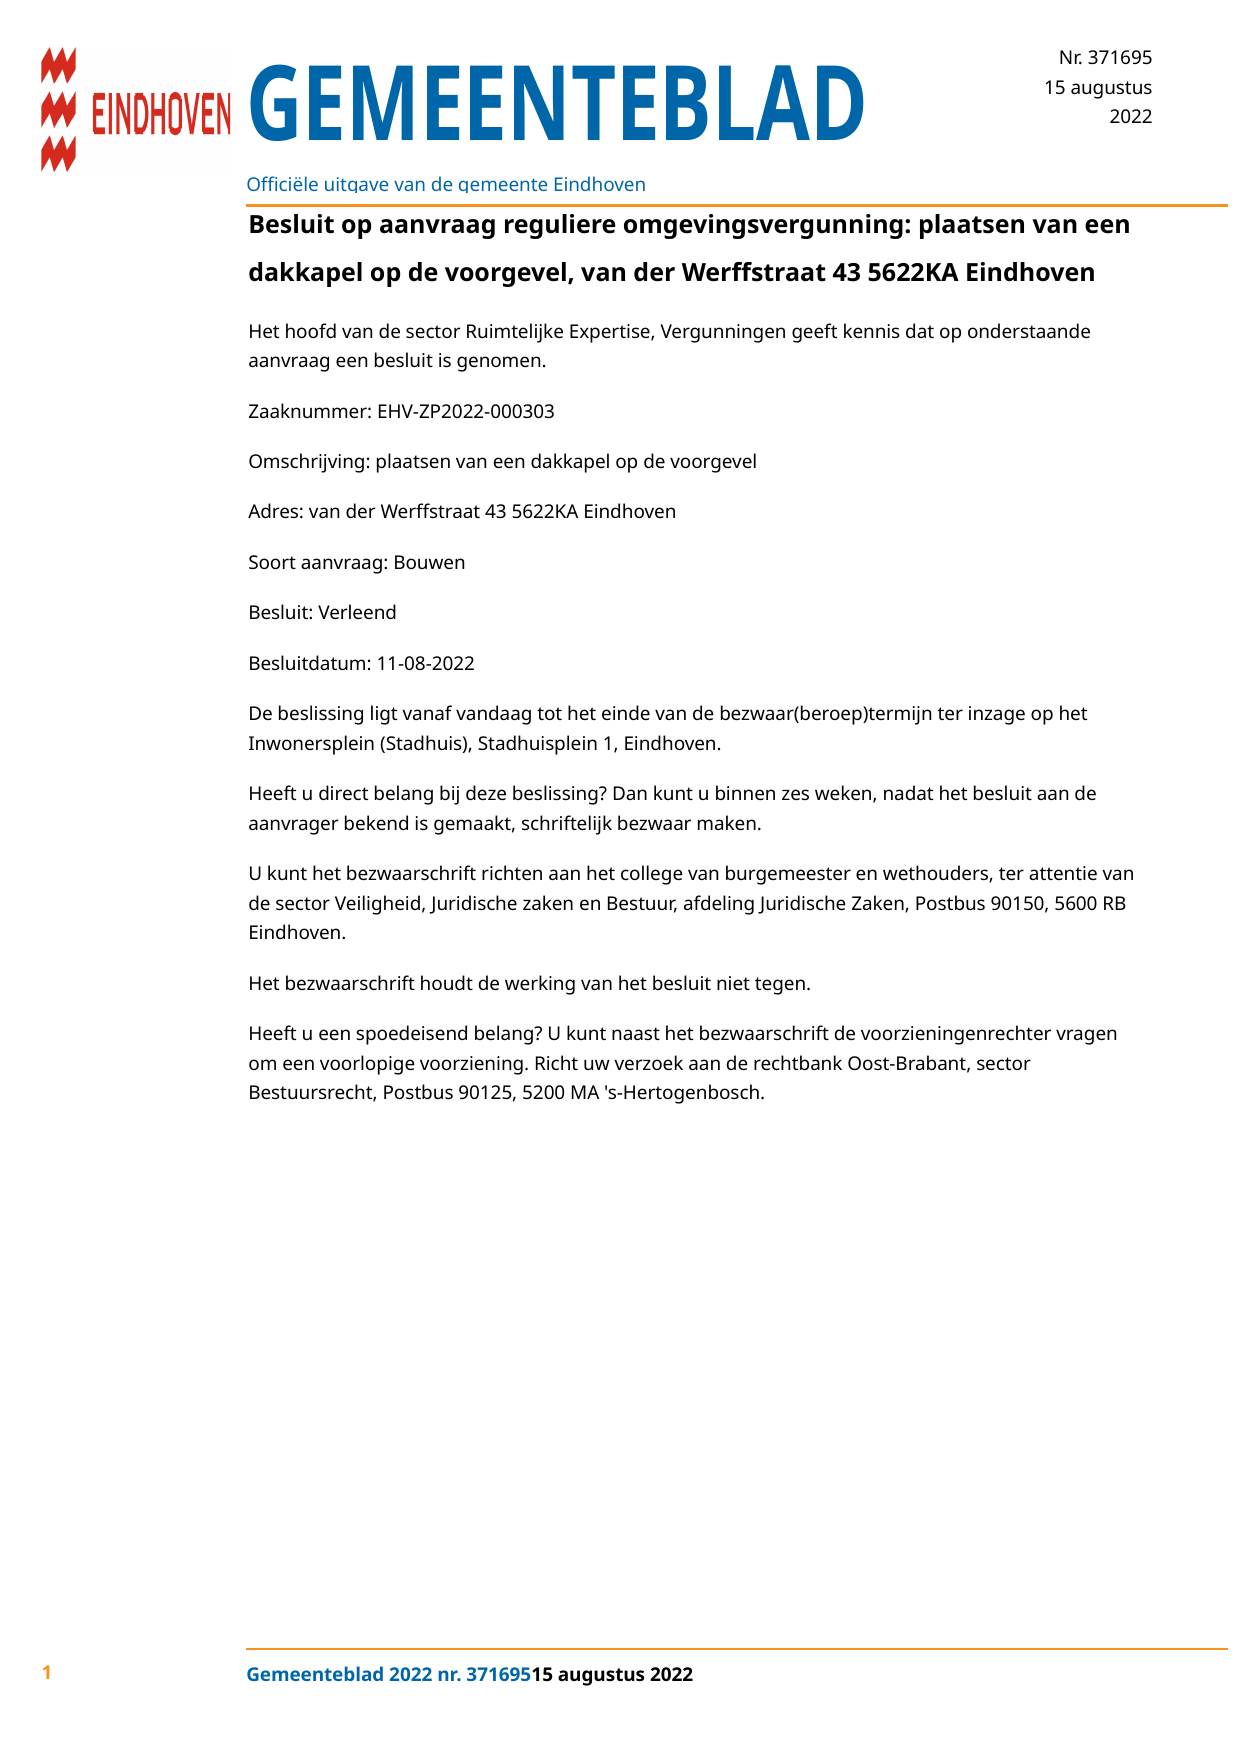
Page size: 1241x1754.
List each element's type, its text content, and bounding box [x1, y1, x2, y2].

text Besluit op aanvraag reguliere omgevingsvergunning: plaatsen van een dakkapel op de voorgevel, van der Werffstraat 43 5622KA Eindhoven [248, 207, 1152, 288]
text Omschrijving: plaatsen van een dakkapel op de voorgevel [248, 448, 1152, 474]
text Heeft u een spoedeisend belang? U kunt naast het bezwaarschrift de voorzieningenrechter vragen om een voorlopige voorziening. Richt uw verzoek aan de rechtbank Oost-Brabant, sector Bestuursrecht, Postbus 90125, 5200 MA 's-Hertogenbosch. [248, 1020, 1152, 1105]
text U kunt het bezwaarschrift richten aan het college van burgemeester en wethouders, ter attentie van de sector Veiligheid, Juridische zaken en Bestuur, afdeling Juridische Zaken, Postbus 90150, 5600 RB Eindhoven. [248, 860, 1152, 945]
text Besluitdatum: 11-08-2022 [248, 650, 1152, 676]
text Het bezwaarschrift houdt de werking van het besluit niet tegen. [248, 970, 1152, 996]
text Heeft u direct belang bij deze beslissing? Dan kunt u binnen zes weken, nadat het besluit aan de aanvrager bekend is gemaakt, schriftelijk bezwaar maken. [248, 780, 1152, 836]
text Besluit: Verleend [248, 599, 1152, 625]
text Adres: van der Werffstraat 43 5622KA Eindhoven [248, 499, 1152, 524]
text Soort aanvraag: Bouwen [248, 549, 1152, 575]
picture [41, 47, 231, 172]
text De beslissing ligt vanaf vandaag tot het einde van de bezwaar(beroep)termijn ter inzage op het Inwonersplein (Stadhuis), Stadhuisplein 1, Eindhoven. [248, 700, 1152, 756]
text Het hoofd van de sector Ruimtelijke Expertise, Vergunningen geeft kennis dat op onderstaande aanvraag een besluit is genomen. [248, 318, 1152, 373]
text Zaaknummer: EHV-ZP2022-000303 [248, 398, 1152, 424]
